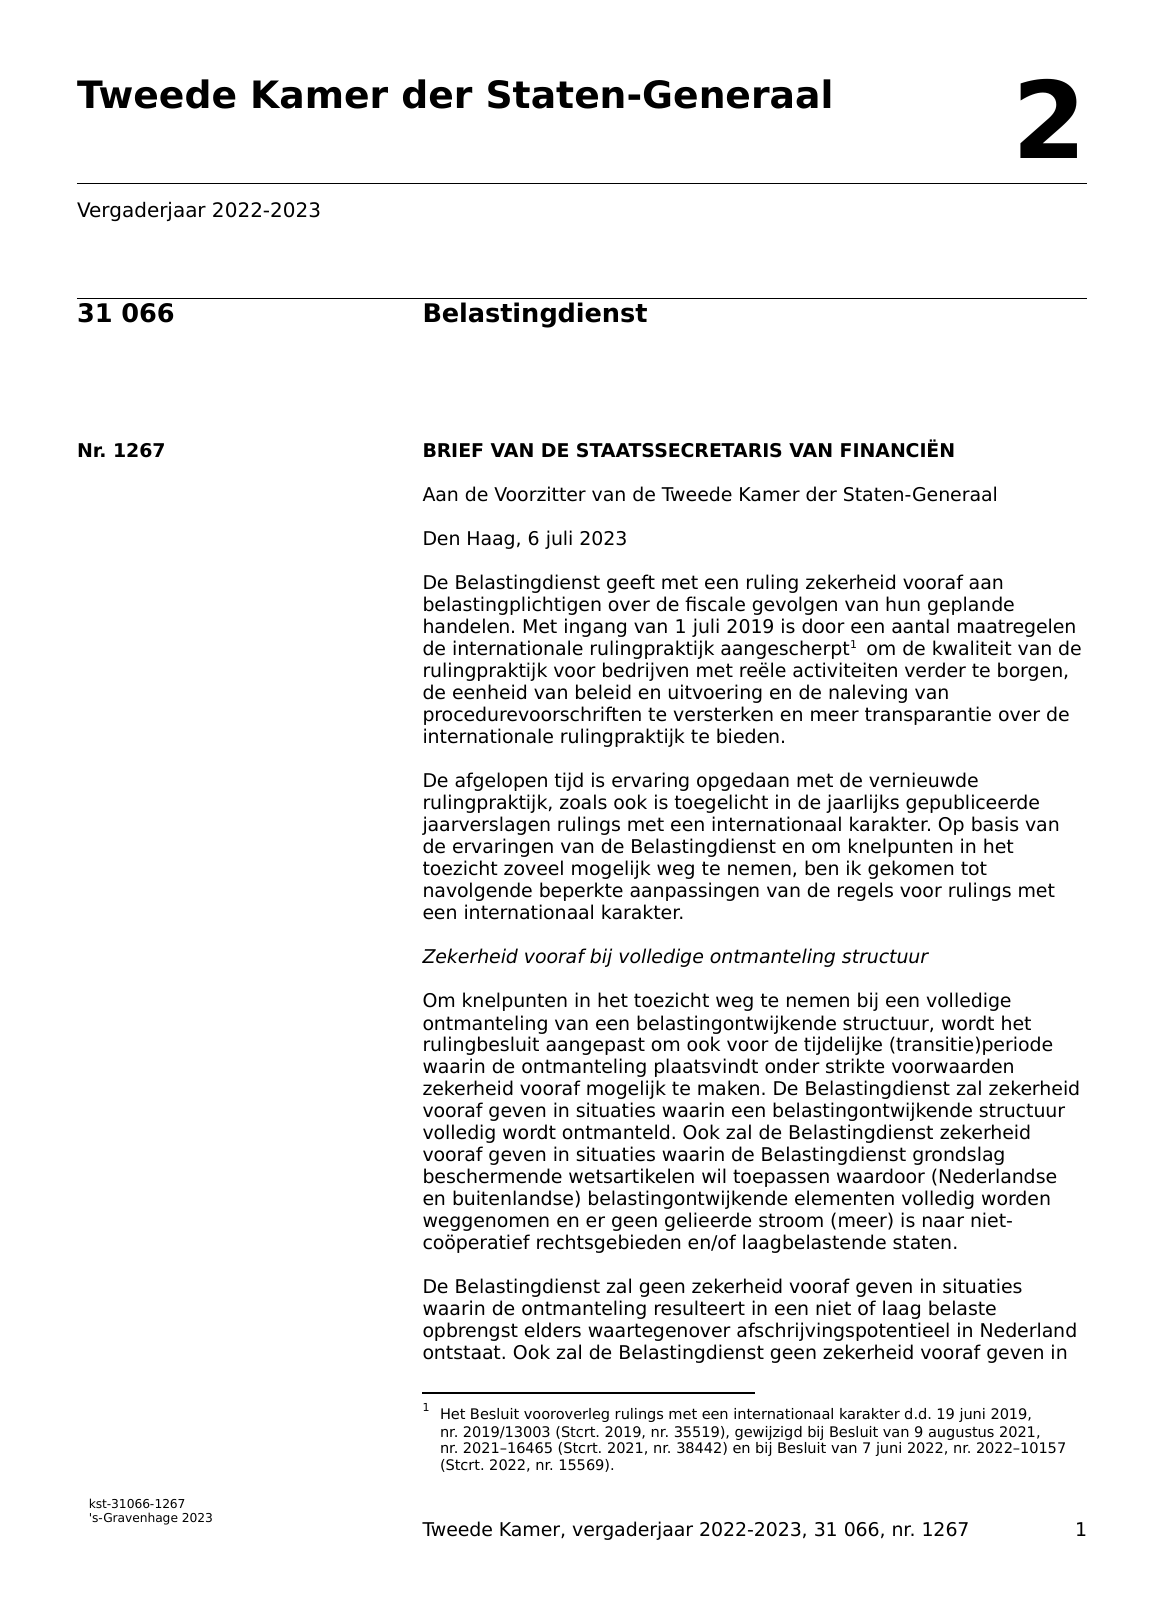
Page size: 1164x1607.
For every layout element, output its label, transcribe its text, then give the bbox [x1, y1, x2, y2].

subtitle 31 066 Belastingdienst [77, 299, 1087, 329]
text Het Besluit vooroverleg rulings met een internationaal karakter d.d. 19 juni 2019, nr. 2019/13003 (Stcrt. 2019, nr. 35519), gewijzigd bij Besluit van 9 augustus 2021, nr. 2021–16465 (Stcrt. 2021, nr. 38442) en bij Besluit van 7 juni 2022, nr. 2022–10157 (Stcrt. 2022, nr. 15569). [422, 1402, 1087, 1474]
subtitle Nr. 1267 BRIEF VAN DE STAATSSECRETARIS VAN FINANCIËN [77, 440, 1087, 462]
text Den Haag, 6 juli 2023 [422, 528, 1087, 550]
text De Belastingdienst zal geen zekerheid vooraf geven in situaties waarin de ontmanteling resulteert in een niet of laag belaste opbrengst elders waartegenover afschrijvingspotentieel in Nederland ontstaat. Ook zal de Belastingdienst geen zekerheid vooraf geven in [422, 1276, 1087, 1364]
table_cell Vergaderjaar 2022-2023 [77, 184, 1087, 298]
subtitle Zekerheid vooraf bij volledige ontmanteling structuur [422, 946, 1087, 968]
text De afgelopen tijd is ervaring opgedaan met de vernieuwde rulingpraktijk, zoals ook is toegelicht in de jaarlijks gepubliceerde jaarverslagen rulings met een internationaal karakter. Op basis van de ervaringen van de Belastingdienst en om knelpunten in het toezicht zoveel mogelijk weg te nemen, ben ik gekomen tot navolgende beperkte aanpassingen van de regels voor rulings met een internationaal karakter. [422, 770, 1087, 924]
text 's-Gravenhage 2023 [88, 1511, 323, 1525]
table_header Tweede Kamer der Staten-Generaal [77, 59, 886, 183]
text kst-31066-1267 [88, 1497, 323, 1511]
text De Belastingdienst geeft met een ruling zekerheid vooraf aan belastingplichtigen over de fiscale gevolgen van hun geplande handelen. Met ingang van 1 juli 2019 is door een aantal maatregelen de internationale rulingpraktijk aangescherpt om de kwaliteit van de rulingpraktijk voor bedrijven met reële activiteiten verder te borgen, de eenheid van beleid en uitvoering en de naleving van procedurevoorschriften te versterken en meer transparantie over de internationale rulingpraktijk te bieden. [422, 572, 1087, 748]
text Om knelpunten in het toezicht weg te nemen bij een volledige ontmanteling van een belastingontwijkende structuur, wordt het rulingbesluit aangepast om ook voor de tijdelijke (transitie)periode waarin de ontmanteling plaatsvindt onder strikte voorwaarden zekerheid vooraf mogelijk te maken. De Belastingdienst zal zekerheid vooraf geven in situaties waarin een belastingontwijkende structuur volledig wordt ontmanteld. Ook zal de Belastingdienst zekerheid vooraf geven in situaties waarin de Belastingdienst grondslag beschermende wetsartikelen wil toepassen waardoor (Nederlandse en buitenlandse) belastingontwijkende elementen volledig worden weggenomen en er geen gelieerde stroom (meer) is naar niet-coöperatief rechtsgebieden en/of laagbelastende staten. [422, 990, 1087, 1254]
table_header 2 [886, 59, 1087, 183]
text Aan de Voorzitter van de Tweede Kamer der Staten-Generaal [422, 484, 1087, 506]
